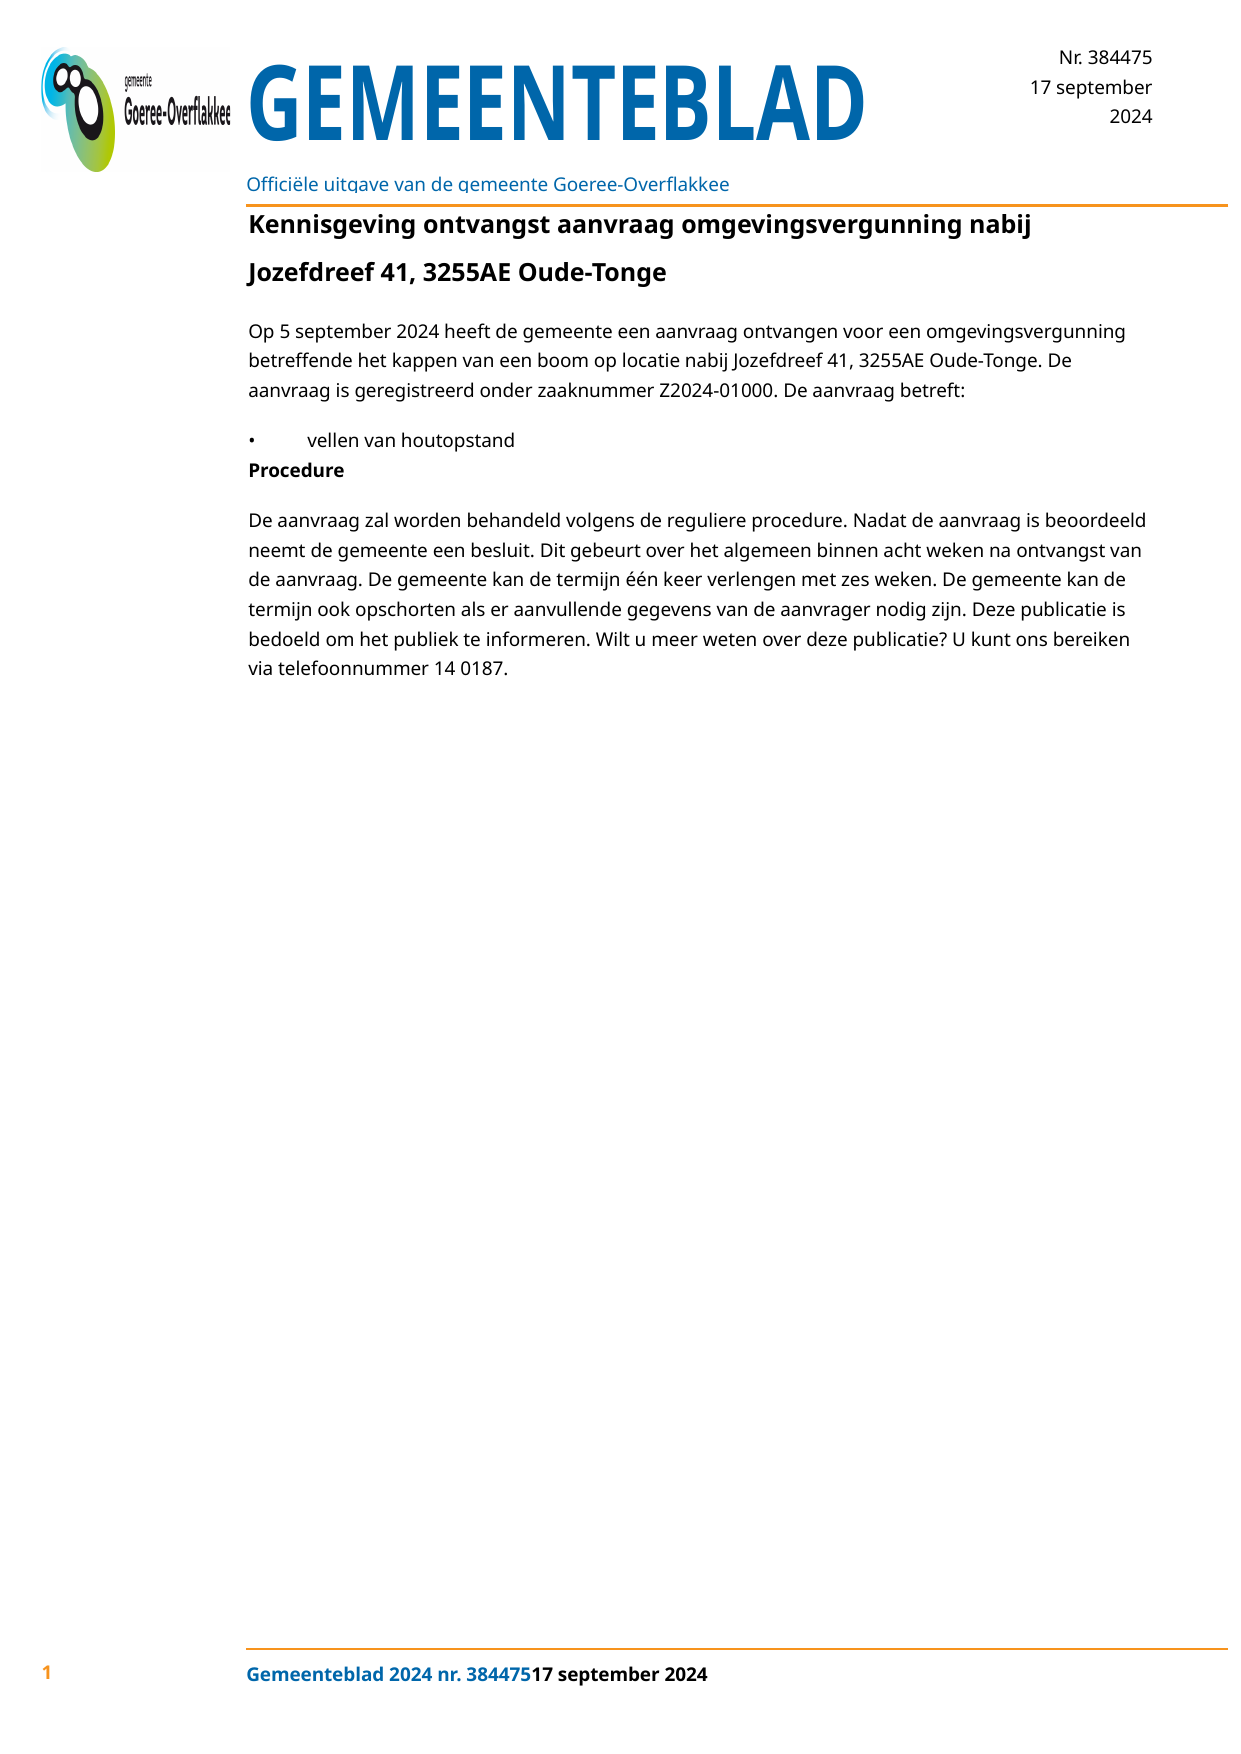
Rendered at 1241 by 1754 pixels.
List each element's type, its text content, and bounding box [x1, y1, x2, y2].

list vellen van houtopstand [248, 427, 1152, 453]
picture [41, 47, 231, 172]
text Kennisgeving ontvangst aanvraag omgevingsvergunning nabij Jozefdreef 41, 3255AE Oude-Tonge [248, 207, 1152, 288]
text Procedure [248, 457, 1152, 483]
text De aanvraag zal worden behandeld volgens de reguliere procedure. Nadat de aanvraag is beoordeeld neemt de gemeente een besluit. Dit gebeurt over het algemeen binnen acht weken na ontvangst van de aanvraag. De gemeente kan de termijn één keer verlengen met zes weken. De gemeente kan de termijn ook opschorten als er aanvullende gegevens van de aanvrager nodig zijn. Deze publicatie is bedoeld om het publiek te informeren. Wilt u meer weten over deze publicatie? U kunt ons bereiken via telefoonnummer 14 0187. [248, 507, 1152, 681]
text Op 5 september 2024 heeft de gemeente een aanvraag ontvangen voor een omgevingsvergunning betreffende het kappen van een boom op locatie nabij Jozefdreef 41, 3255AE Oude-Tonge. De aanvraag is geregistreerd onder zaaknummer Z2024-01000. De aanvraag betreft: [248, 318, 1152, 403]
